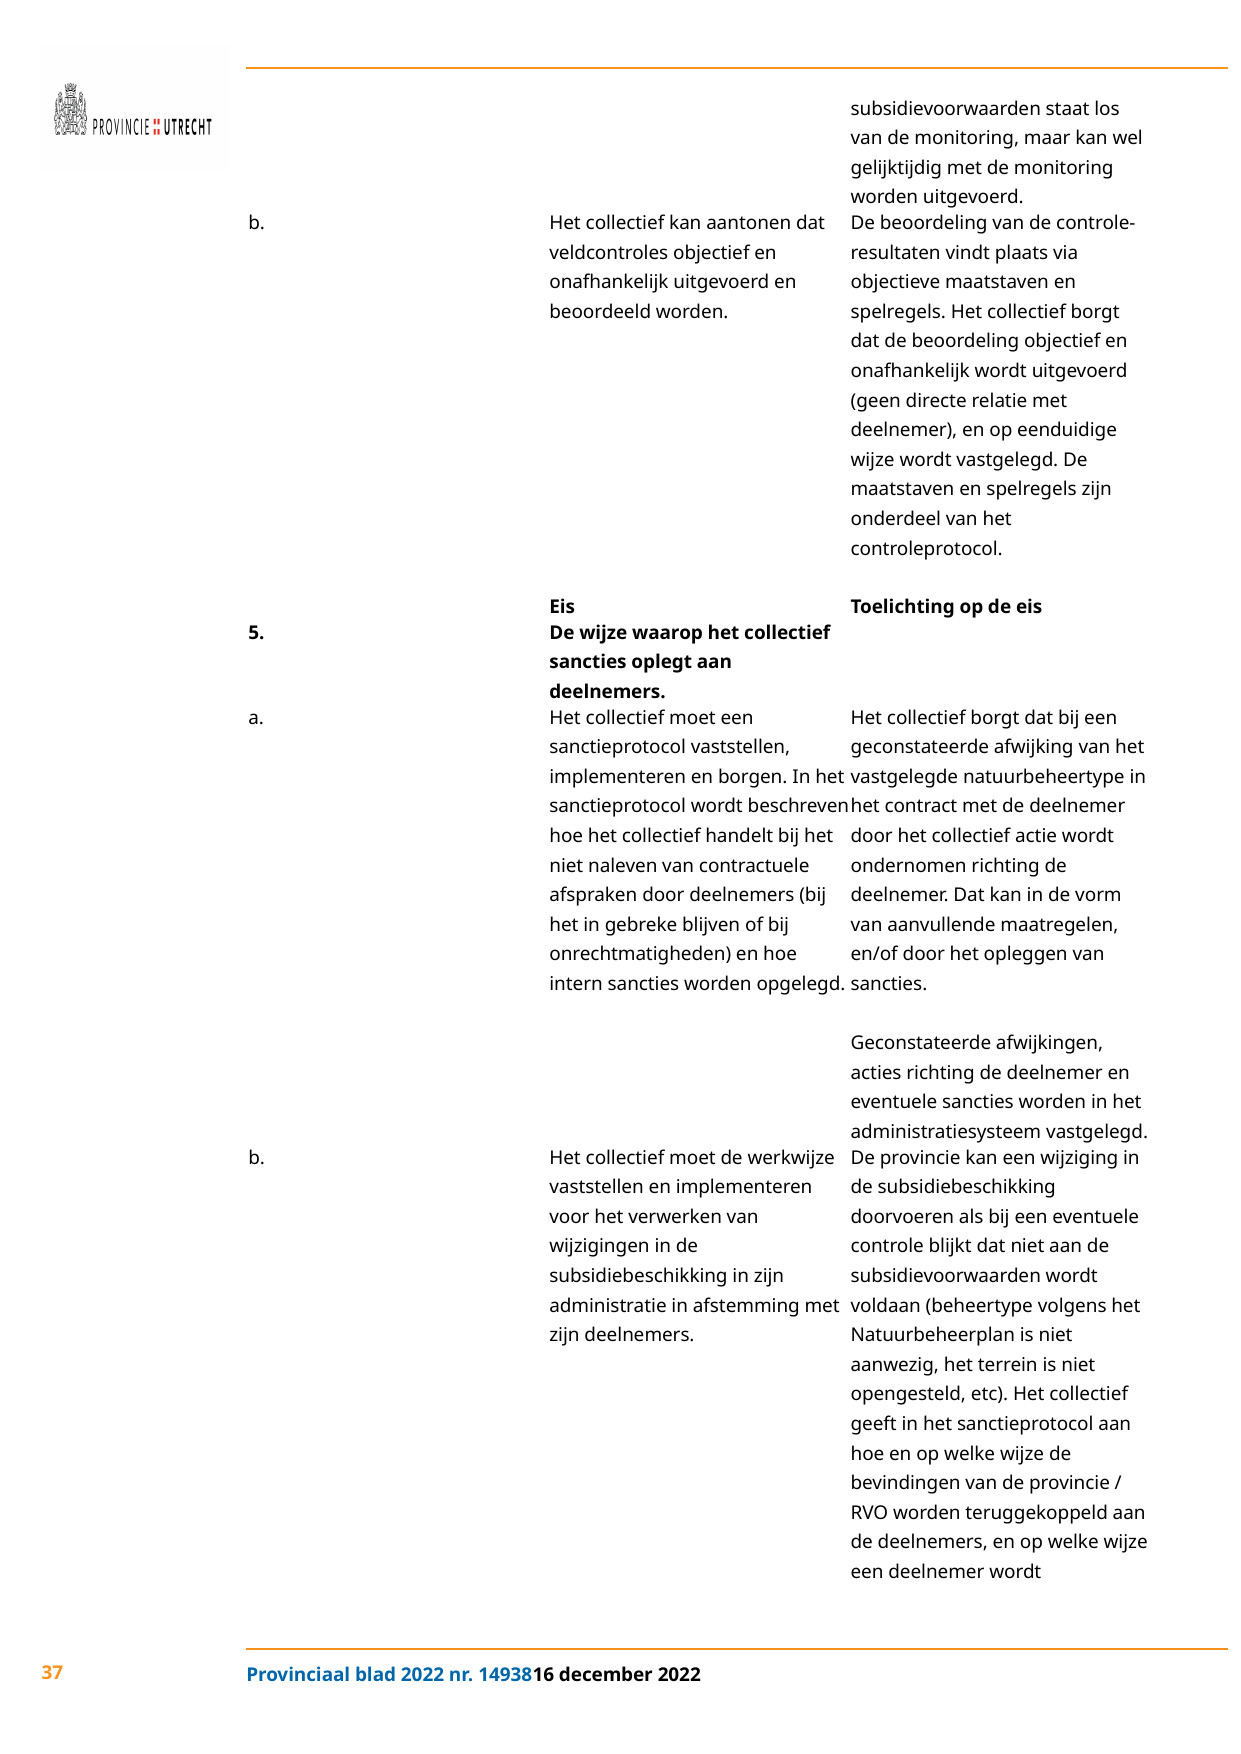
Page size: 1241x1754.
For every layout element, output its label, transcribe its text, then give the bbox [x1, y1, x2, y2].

table_cell Het collectief borgt dat bij een geconstateerde afwijking van het vastgelegde natuurbeheertype in het contract met de deelnemer door het collectief actie wordt ondernomen richting de deelnemer. Dat kan in de vorm van aanvullende maatregelen, en/of door het opleggen van sancties. Geconstateerde afwijkingen, acties richting de deelnemer en eventuele sancties worden in het administratiesysteem vastgelegd. [850, 704, 1152, 1144]
table_cell Het collectief moet een sanctieprotocol vaststellen, implementeren en borgen. In het sanctieprotocol wordt beschreven hoe het collectief handelt bij het niet naleven van contractuele afspraken door deelnemers (bij het in gebreke blijven of bij onrechtmatigheden) en hoe intern sancties worden opgelegd. [549, 704, 850, 1144]
picture [41, 47, 231, 172]
table_header Eis [549, 593, 850, 619]
table_cell b. [248, 209, 549, 560]
table_header Toelichting op de eis [850, 593, 1152, 619]
table_cell De beoordeling van de controle-resultaten vindt plaats via objectieve maatstaven en spelregels. Het collectief borgt dat de beoordeling objectief en onafhankelijk wordt uitgevoerd (geen directe relatie met deelnemer), en op eenduidige wijze wordt vastgelegd. De maatstaven en spelregels zijn onderdeel van het controleprotocol. [850, 209, 1152, 560]
table_cell 5. [248, 619, 549, 704]
table_cell a. [248, 704, 549, 1144]
table_cell b. [248, 1144, 549, 1584]
table_header [248, 593, 549, 619]
table_cell Het collectief moet de werkwijze vaststellen en implementeren voor het verwerken van wijzigingen in de subsidiebeschikking in zijn administratie in afstemming met zijn deelnemers. [549, 1144, 850, 1584]
table_cell De provincie kan een wijziging in de subsidiebeschikking doorvoeren als bij een eventuele controle blijkt dat niet aan de subsidievoorwaarden wordt voldaan (beheertype volgens het Natuurbeheerplan is niet aanwezig, het terrein is niet opengesteld, etc). Het collectief geeft in het sanctieprotocol aan hoe en op welke wijze de bevindingen van de provincie / RVO worden teruggekoppeld aan de deelnemers, en op welke wijze een deelnemer wordt [850, 1144, 1152, 1584]
table_cell Het collectief kan aantonen dat veldcontroles objectief en onafhankelijk uitgevoerd en beoordeeld worden. [549, 209, 850, 560]
table_cell [850, 619, 1152, 704]
table_cell [549, 95, 850, 209]
table_cell subsidievoorwaarden staat los van de monitoring, maar kan wel gelijktijdig met de monitoring worden uitgevoerd. [850, 95, 1152, 209]
table_cell De wijze waarop het collectief sancties oplegt aan deelnemers. [549, 619, 850, 704]
table_cell [248, 95, 549, 209]
